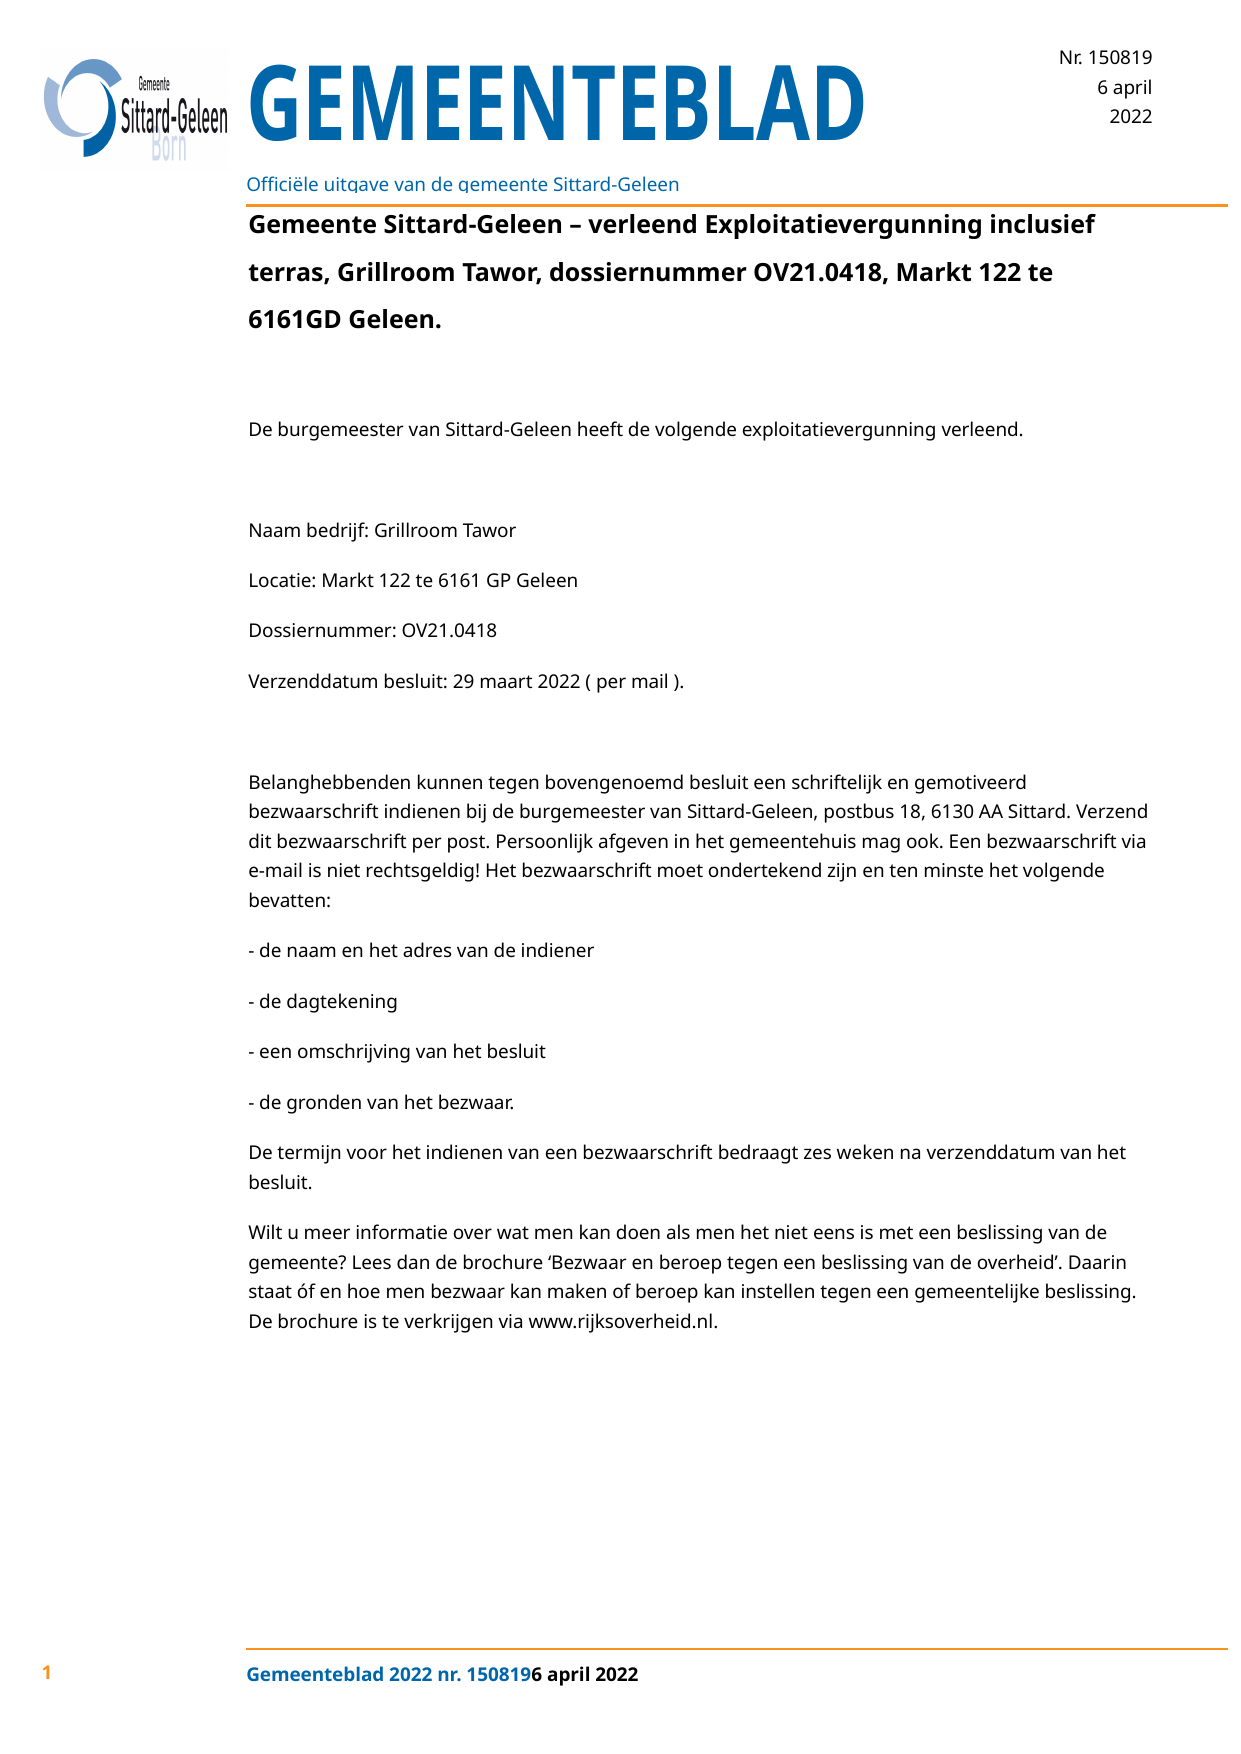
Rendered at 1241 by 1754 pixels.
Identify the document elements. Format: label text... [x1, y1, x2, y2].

text Naam bedrijf: Grillroom Tawor [248, 517, 1152, 542]
text Gemeente Sittard-Geleen – verleend Exploitatievergunning inclusief terras, Grillroom Tawor, dossiernummer OV21.0418, Markt 122 te 6161GD Geleen. [248, 207, 1152, 336]
text Locatie: Markt 122 te 6161 GP Geleen [248, 567, 1152, 593]
text - een omschrijving van het besluit [248, 1038, 1152, 1064]
picture [41, 47, 231, 172]
text - de naam en het adres van de indiener [248, 938, 1152, 963]
text Wilt u meer informatie over wat men kan doen als men het niet eens is met een beslissing van de gemeente? Lees dan de brochure ‘Bezwaar en beroep tegen een beslissing van de overheid’. Daarin staat óf en hoe men bezwaar kan maken of beroep kan instellen tegen een gemeentelijke beslissing. De brochure is te verkrijgen via www.rijksoverheid.nl. [248, 1219, 1152, 1334]
text - de gronden van het bezwaar. [248, 1089, 1152, 1114]
text Belanghebbenden kunnen tegen bovengenoemd besluit een schriftelijk en gemotiveerd bezwaarschrift indienen bij de burgemeester van Sittard-Geleen, postbus 18, 6130 AA Sittard. Verzend dit bezwaarschrift per post. Persoonlijk afgeven in het gemeentehuis mag ook. Een bezwaarschrift via e-mail is niet rechtsgeldig! Het bezwaarschrift moet ondertekend zijn en ten minste het volgende bevatten: [248, 769, 1152, 913]
text - de dagtekening [248, 988, 1152, 1014]
text De burgemeester van Sittard-Geleen heeft de volgende exploitatievergunning verleend. [248, 416, 1152, 442]
text Verzenddatum besluit: 29 maart 2022 ( per mail ). [248, 668, 1152, 694]
text Dossiernummer: OV21.0418 [248, 618, 1152, 643]
text De termijn voor het indienen van een bezwaarschrift bedraagt zes weken na verzenddatum van het besluit. [248, 1139, 1152, 1194]
